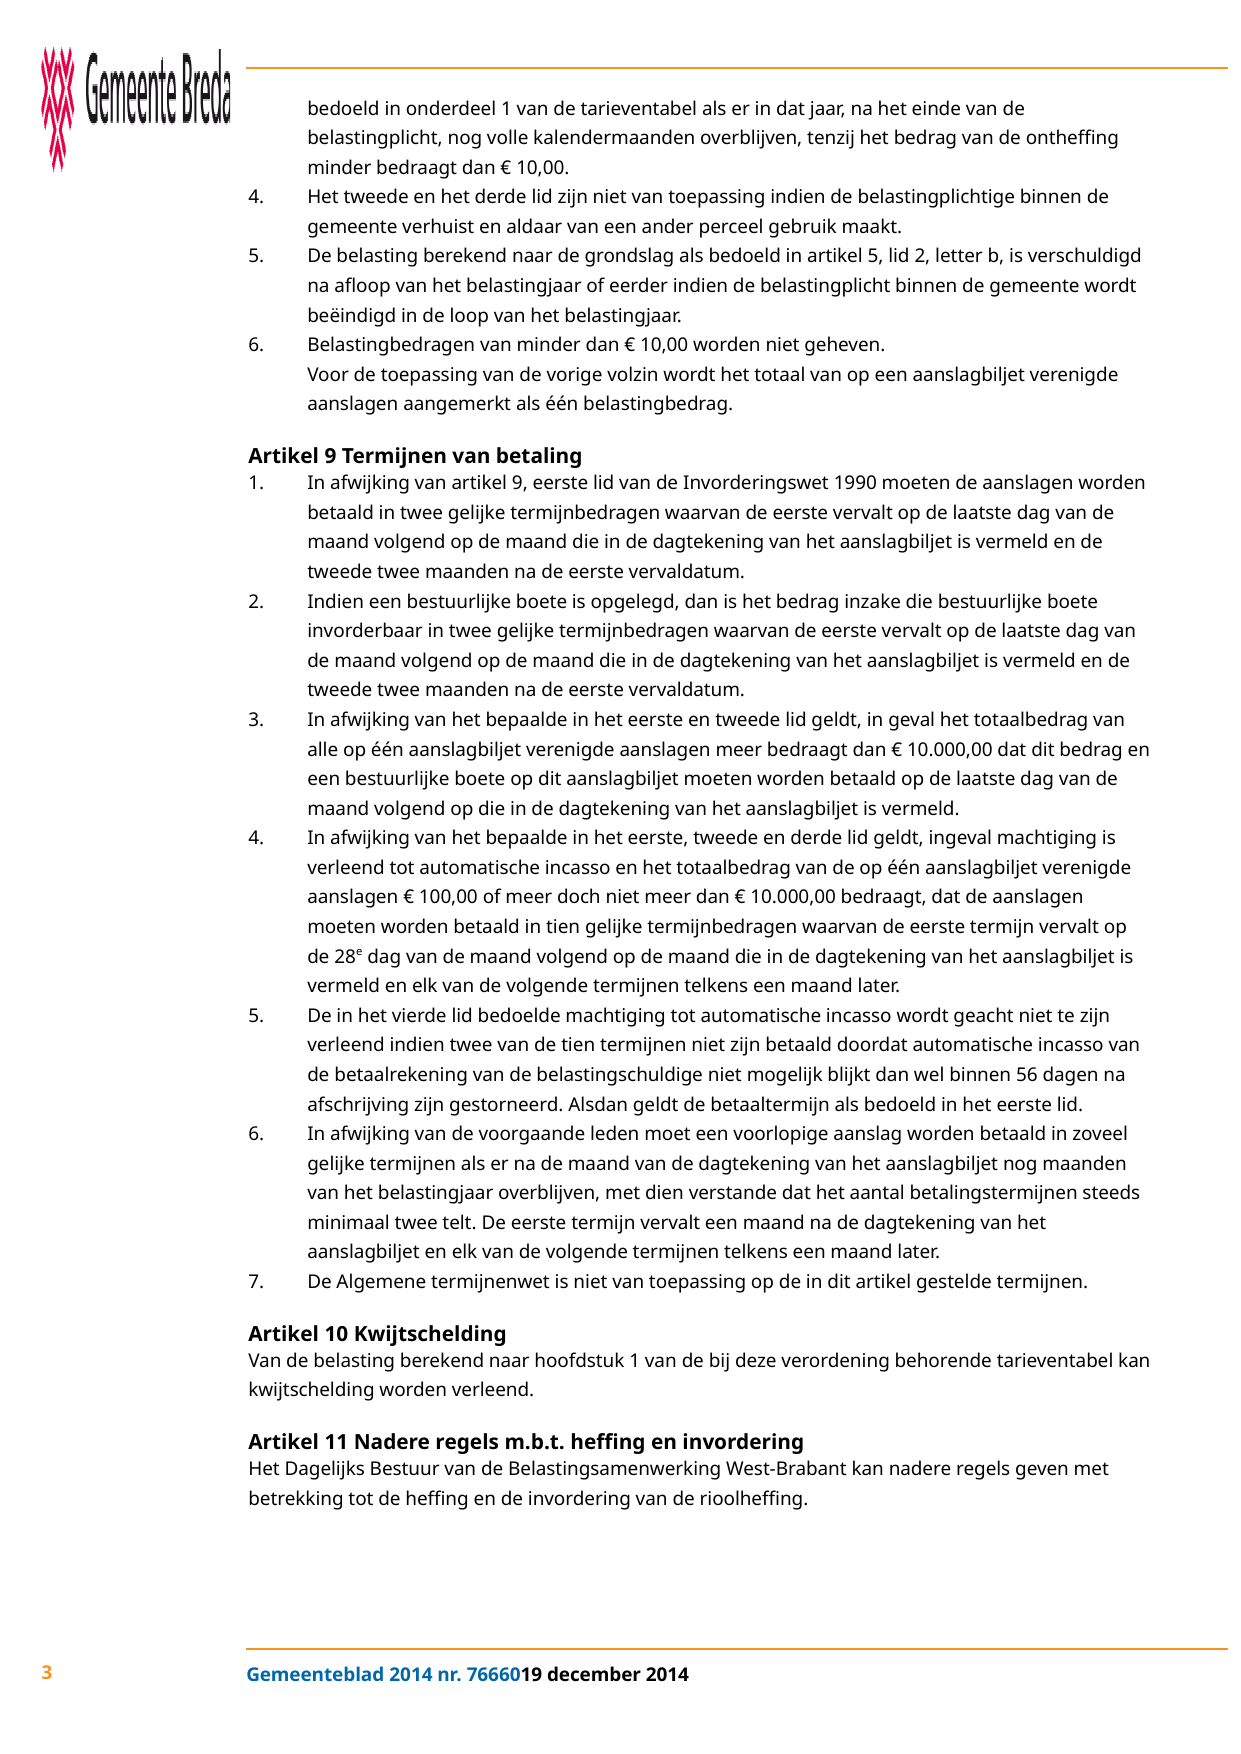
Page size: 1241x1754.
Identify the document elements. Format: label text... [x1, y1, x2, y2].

text Artikel 9 Termijnen van betaling [248, 441, 1152, 469]
list bedoeld in onderdeel 1 van de tarieventabel als er in dat jaar, na het einde van de belastingplicht, nog volle kalendermaanden overblijven, tenzij het bedrag van de ontheffing minder bedraagt dan € 10,00. [248, 95, 1152, 180]
text Van de belasting berekend naar hoofdstuk 1 van de bij deze verordening behorende tarieventabel kan kwijtschelding worden verleend. [248, 1347, 1152, 1402]
list In afwijking van de voorgaande leden moet een voorlopige aanslag worden betaald in zoveel gelijke termijnen als er na de maand van de dagtekening van het aanslagbiljet nog maanden van het belastingjaar overblijven, met dien verstande dat het aantal betalingstermijnen steeds minimaal twee telt. De eerste termijn vervalt een maand na de dagtekening van het aanslagbiljet en elk van de volgende termijnen telkens een maand later. [248, 1120, 1152, 1264]
list De in het vierde lid bedoelde machtiging tot automatische incasso wordt geacht niet te zijn verleend indien twee van de tien termijnen niet zijn betaald doordat automatische incasso van de betaalrekening van de belastingschuldige niet mogelijk blijkt dan wel binnen 56 dagen na afschrijving zijn gestorneerd. Alsdan geldt de betaaltermijn als bedoeld in het eerste lid. [248, 1002, 1152, 1116]
picture [41, 47, 231, 172]
text Het Dagelijks Bestuur van de Belastingsamenwerking West-Brabant kan nadere regels geven met betrekking tot de heffing en de invordering van de rioolheffing. [248, 1456, 1152, 1511]
list Belastingbedragen van minder dan € 10,00 worden niet geheven. [248, 331, 1152, 357]
list Het tweede en het derde lid zijn niet van toepassing indien de belastingplichtige binnen de gemeente verhuist en aldaar van een ander perceel gebruik maakt. [248, 183, 1152, 239]
list In afwijking van artikel 9, eerste lid van de Invorderingswet 1990 moeten de aanslagen worden betaald in twee gelijke termijnbedragen waarvan de eerste vervalt op de laatste dag van de maand volgend op de maand die in de dagtekening van het aanslagbiljet is vermeld en de tweede twee maanden na de eerste vervaldatum. [248, 469, 1152, 584]
list In afwijking van het bepaalde in het eerste, tweede en derde lid geldt, ingeval machtiging is verleend tot automatische incasso en het totaalbedrag van de op één aanslagbiljet verenigde aanslagen € 100,00 of meer doch niet meer dan € 10.000,00 bedraagt, dat de aanslagen moeten worden betaald in tien gelijke termijnbedragen waarvan de eerste termijn vervalt op de 28e dag van de maand volgend op de maand die in de dagtekening van het aanslagbiljet is vermeld en elk van de volgende termijnen telkens een maand later. [248, 824, 1152, 998]
text Artikel 10 Kwijtschelding [248, 1319, 1152, 1347]
list De Algemene termijnenwet is niet van toepassing op de in dit artikel gestelde termijnen. [248, 1268, 1152, 1294]
list Voor de toepassing van de vorige volzin wordt het totaal van op een aanslagbiljet verenigde aanslagen aangemerkt als één belastingbedrag. [248, 361, 1152, 416]
list In afwijking van het bepaalde in het eerste en tweede lid geldt, in geval het totaalbedrag van alle op één aanslagbiljet verenigde aanslagen meer bedraagt dan € 10.000,00 dat dit bedrag en een bestuurlijke boete op dit aanslagbiljet moeten worden betaald op de laatste dag van de maand volgend op die in de dagtekening van het aanslagbiljet is vermeld. [248, 706, 1152, 821]
list De belasting berekend naar de grondslag als bedoeld in artikel 5, lid 2, letter b, is verschuldigd na afloop van het belastingjaar of eerder indien de belastingplicht binnen de gemeente wordt beëindigd in de loop van het belastingjaar. [248, 243, 1152, 328]
list Indien een bestuurlijke boete is opgelegd, dan is het bedrag inzake die bestuurlijke boete invorderbaar in twee gelijke termijnbedragen waarvan de eerste vervalt op de laatste dag van de maand volgend op de maand die in de dagtekening van het aanslagbiljet is vermeld en de tweede twee maanden na de eerste vervaldatum. [248, 588, 1152, 702]
text Artikel 11 Nadere regels m.b.t. heffing en invordering [248, 1427, 1152, 1456]
